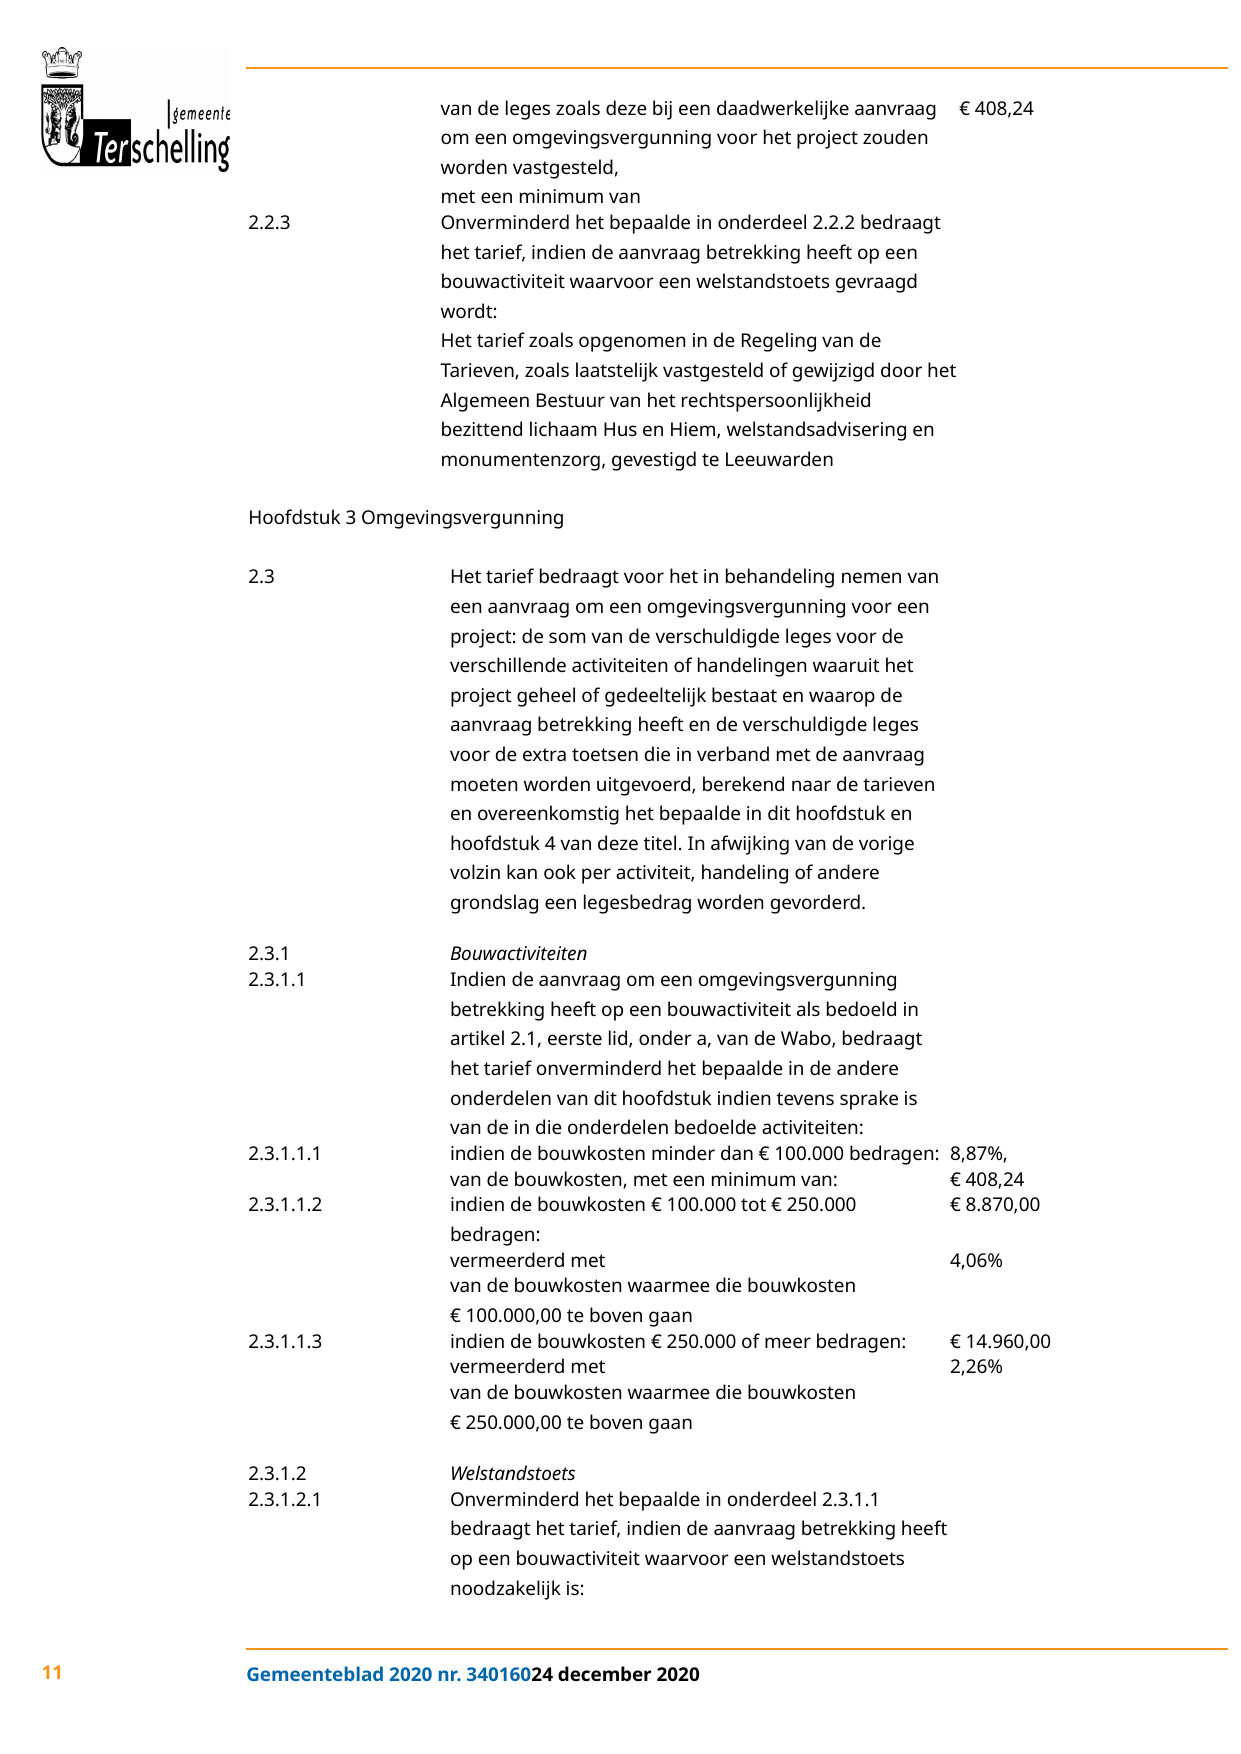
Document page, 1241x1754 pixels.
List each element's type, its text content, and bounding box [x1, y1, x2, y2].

table_cell [950, 966, 1152, 1140]
table_cell 2.3.1.1.2 [248, 1191, 450, 1247]
table_cell [248, 1354, 450, 1379]
table_cell [950, 1486, 1152, 1601]
table_cell 2.3.1.1 [248, 966, 450, 1140]
table_cell Bouwactiviteiten [450, 941, 950, 966]
table_cell [248, 1247, 450, 1272]
table_cell 4,06% [950, 1247, 1152, 1272]
table_cell Onverminderd het bepaalde in onderdeel 2.3.1.1 bedraagt het tarief, indien de aanvraag betrekking heeft op een bouwactiviteit waarvoor een welstandstoets noodzakelijk is: [450, 1486, 950, 1601]
table_cell [950, 1273, 1152, 1328]
table_cell 2.3.1.2 [248, 1460, 450, 1486]
table_header [950, 564, 1152, 915]
table_cell indien de bouwkosten minder dan € 100.000 bedragen: [450, 1140, 950, 1166]
table_header Het tarief bedraagt voor het in behandeling nemen van een aanvraag om een omgevingsvergunning voor een project: de som van de verschuldigde leges voor de verschillende activiteiten of handelingen waaruit het project geheel of gedeeltelijk bestaat en waarop de aanvraag betrekking heeft en de verschuldigde leges voor de extra toetsen die in verband met de aanvraag moeten worden uitgevoerd, berekend naar de tarieven en overeenkomstig het bepaalde in dit hoofdstuk en hoofdstuk 4 van deze titel. In afwijking van de vorige volzin kan ook per activiteit, handeling of andere grondslag een legesbedrag worden gevorderd. [450, 564, 950, 915]
table_cell [450, 915, 950, 941]
table_cell indien de bouwkosten € 250.000 of meer bedragen: [450, 1328, 950, 1353]
picture [41, 47, 231, 172]
table_cell 2.3.1.2.1 [248, 1486, 450, 1601]
table_cell van de leges zoals deze bij een daadwerkelijke aanvraag om een omgevingsvergunning voor het project zouden worden vastgesteld, met een minimum van [440, 95, 959, 209]
table_cell 2.3.1.1.3 [248, 1328, 450, 1353]
table_cell 2.2.3 [248, 209, 440, 472]
table_cell € 14.960,00 [950, 1328, 1152, 1353]
table_cell 8,87%, [950, 1140, 1152, 1166]
table_cell van de bouwkosten waarmee die bouwkosten € 100.000,00 te boven gaan [450, 1273, 950, 1328]
table_cell [959, 209, 1152, 472]
text Hoofdstuk 3 Omgevingsvergunning [248, 504, 1152, 530]
table_cell [950, 1435, 1152, 1460]
table_cell Indien de aanvraag om een omgevingsvergunning betrekking heeft op een bouwactiviteit als bedoeld in artikel 2.1, eerste lid, onder a, van de Wabo, bedraagt het tarief onverminderd het bepaalde in de andere onderdelen van dit hoofdstuk indien tevens sprake is van de in die onderdelen bedoelde activiteiten: [450, 966, 950, 1140]
table_cell [248, 1379, 450, 1434]
table_cell € 408,24 [950, 1166, 1152, 1191]
table_cell van de bouwkosten waarmee die bouwkosten € 250.000,00 te boven gaan [450, 1379, 950, 1434]
table_cell [450, 1435, 950, 1460]
table_cell [950, 915, 1152, 941]
table_cell [950, 1379, 1152, 1434]
table_cell Welstandstoets [450, 1460, 950, 1486]
table_cell Onverminderd het bepaalde in onderdeel 2.2.2 bedraagt het tarief, indien de aanvraag betrekking heeft op een bouwactiviteit waarvoor een welstandstoets gevraagd wordt: Het tarief zoals opgenomen in de Regeling van de Tarieven, zoals laatstelijk vastgesteld of gewijzigd door het Algemeen Bestuur van het rechtspersoonlijkheid bezittend lichaam Hus en Hiem, welstandsadvisering en monumentenzorg, gevestigd te Leeuwarden [440, 209, 959, 472]
table_cell van de bouwkosten, met een minimum van: [450, 1166, 950, 1191]
table_cell 2.3.1 [248, 941, 450, 966]
table_cell € 8.870,00 [950, 1191, 1152, 1247]
table_cell [248, 915, 450, 941]
table_cell [248, 95, 440, 209]
table_cell vermeerderd met [450, 1247, 950, 1272]
table_cell € 408,24 [959, 95, 1152, 209]
table_cell indien de bouwkosten € 100.000 tot € 250.000 bedragen: [450, 1191, 950, 1247]
table_cell 2,26% [950, 1354, 1152, 1379]
table_cell [248, 1166, 450, 1191]
table_header 2.3 [248, 564, 450, 915]
table_cell [950, 941, 1152, 966]
table_cell [950, 1460, 1152, 1486]
table_cell 2.3.1.1.1 [248, 1140, 450, 1166]
table_cell [248, 1435, 450, 1460]
table_cell [248, 1273, 450, 1328]
table_cell vermeerderd met [450, 1354, 950, 1379]
